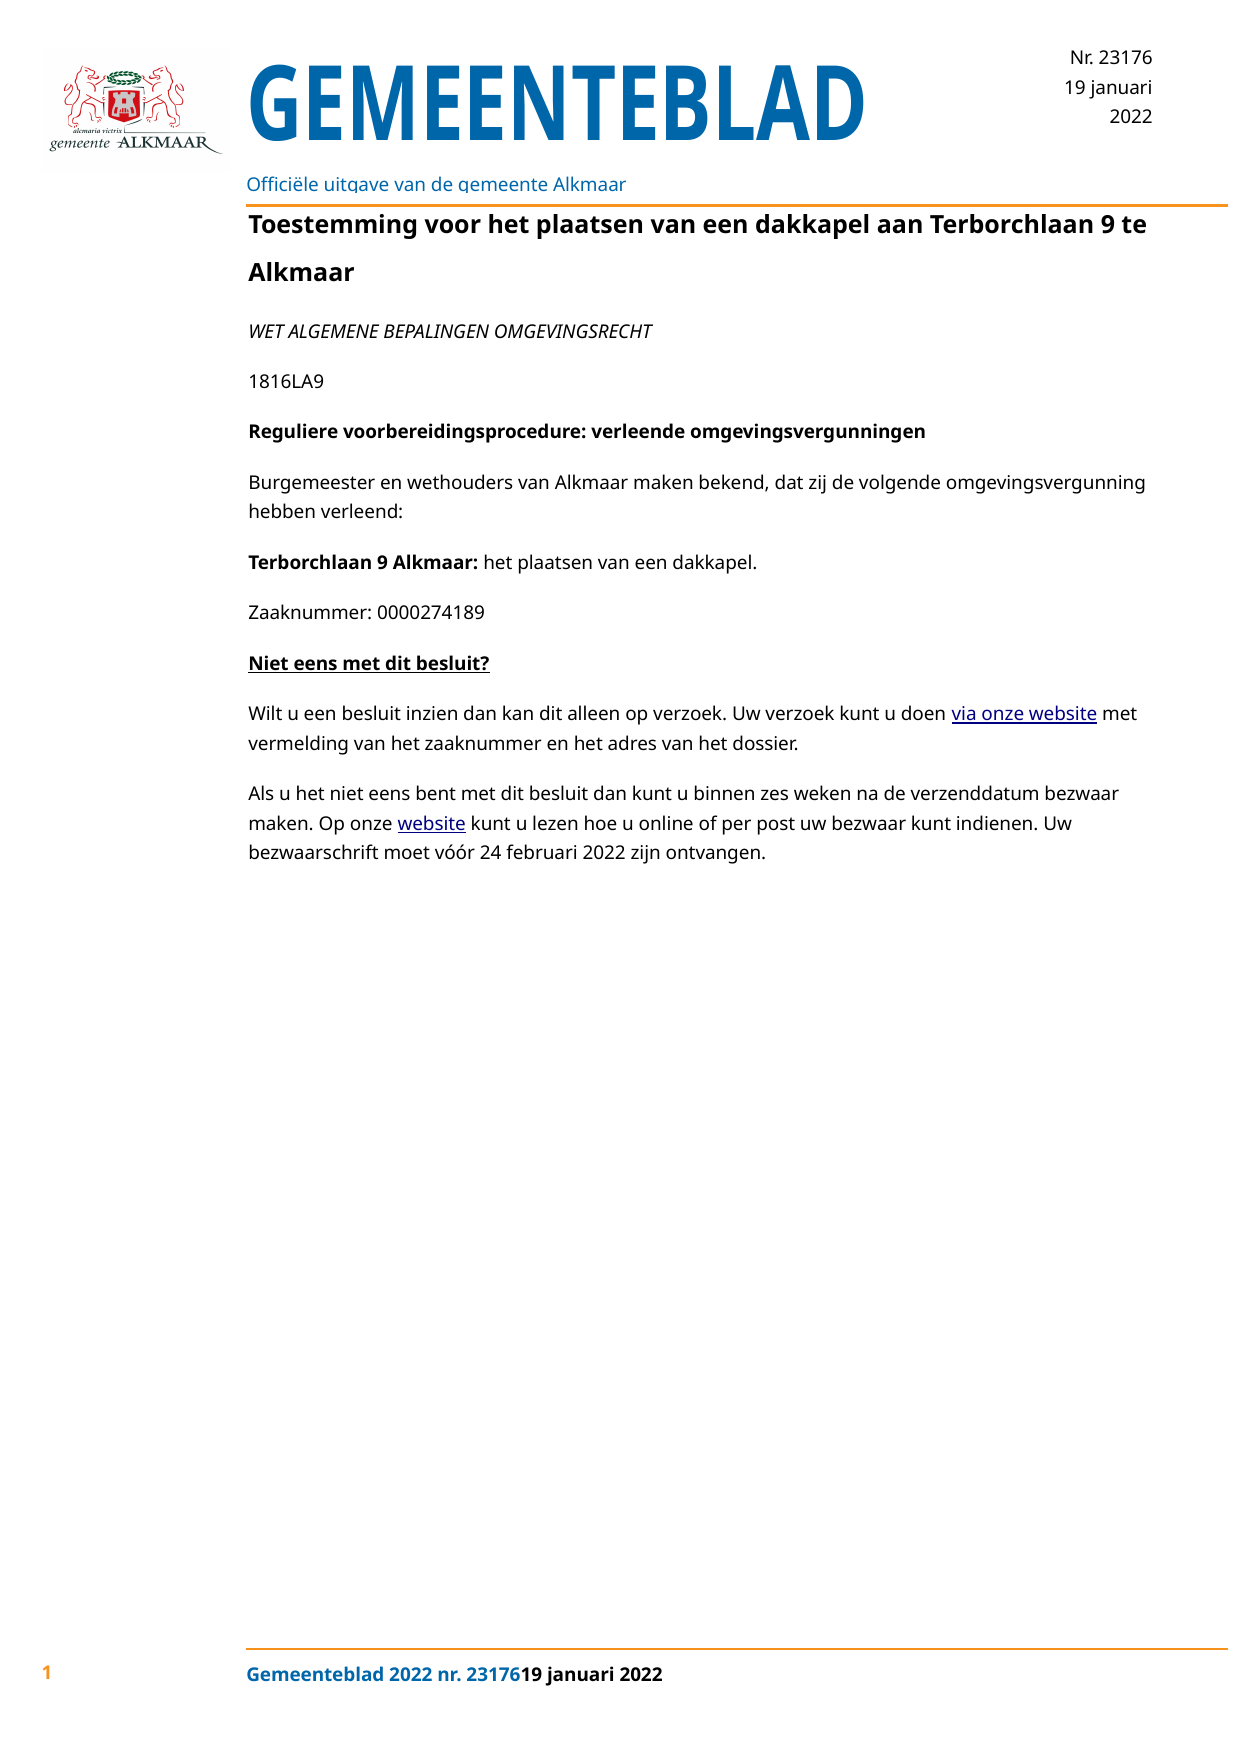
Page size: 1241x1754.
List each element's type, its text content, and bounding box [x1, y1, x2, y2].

text Toestemming voor het plaatsen van een dakkapel aan Terborchlaan 9 te Alkmaar [248, 207, 1152, 288]
text Reguliere voorbereidingsprocedure: verleende omgevingsvergunningen [248, 419, 1152, 444]
text Niet eens met dit besluit? [248, 650, 1152, 676]
picture [41, 47, 231, 172]
text Burgemeester en wethouders van Alkmaar maken bekend, dat zij de volgende omgevingsvergunning hebben verleend: [248, 469, 1152, 524]
text Terborchlaan 9 Alkmaar: het plaatsen van een dakkapel. [248, 549, 1152, 575]
text Als u het niet eens bent met dit besluit dan kunt u binnen zes weken na de verzenddatum bezwaar maken. Op onze website kunt u lezen hoe u online of per post uw bezwaar kunt indienen. Uw bezwaarschrift moet vóór 24 februari 2022 zijn ontvangen. [248, 780, 1152, 865]
text Zaaknummer: 0000274189 [248, 599, 1152, 625]
text Wilt u een besluit inzien dan kan dit alleen op verzoek. Uw verzoek kunt u doen via onze website met vermelding van het zaaknummer en het adres van het dossier. [248, 700, 1152, 756]
text WET ALGEMENE BEPALINGEN OMGEVINGSRECHT [248, 318, 1152, 344]
text 1816LA9 [248, 368, 1152, 394]
